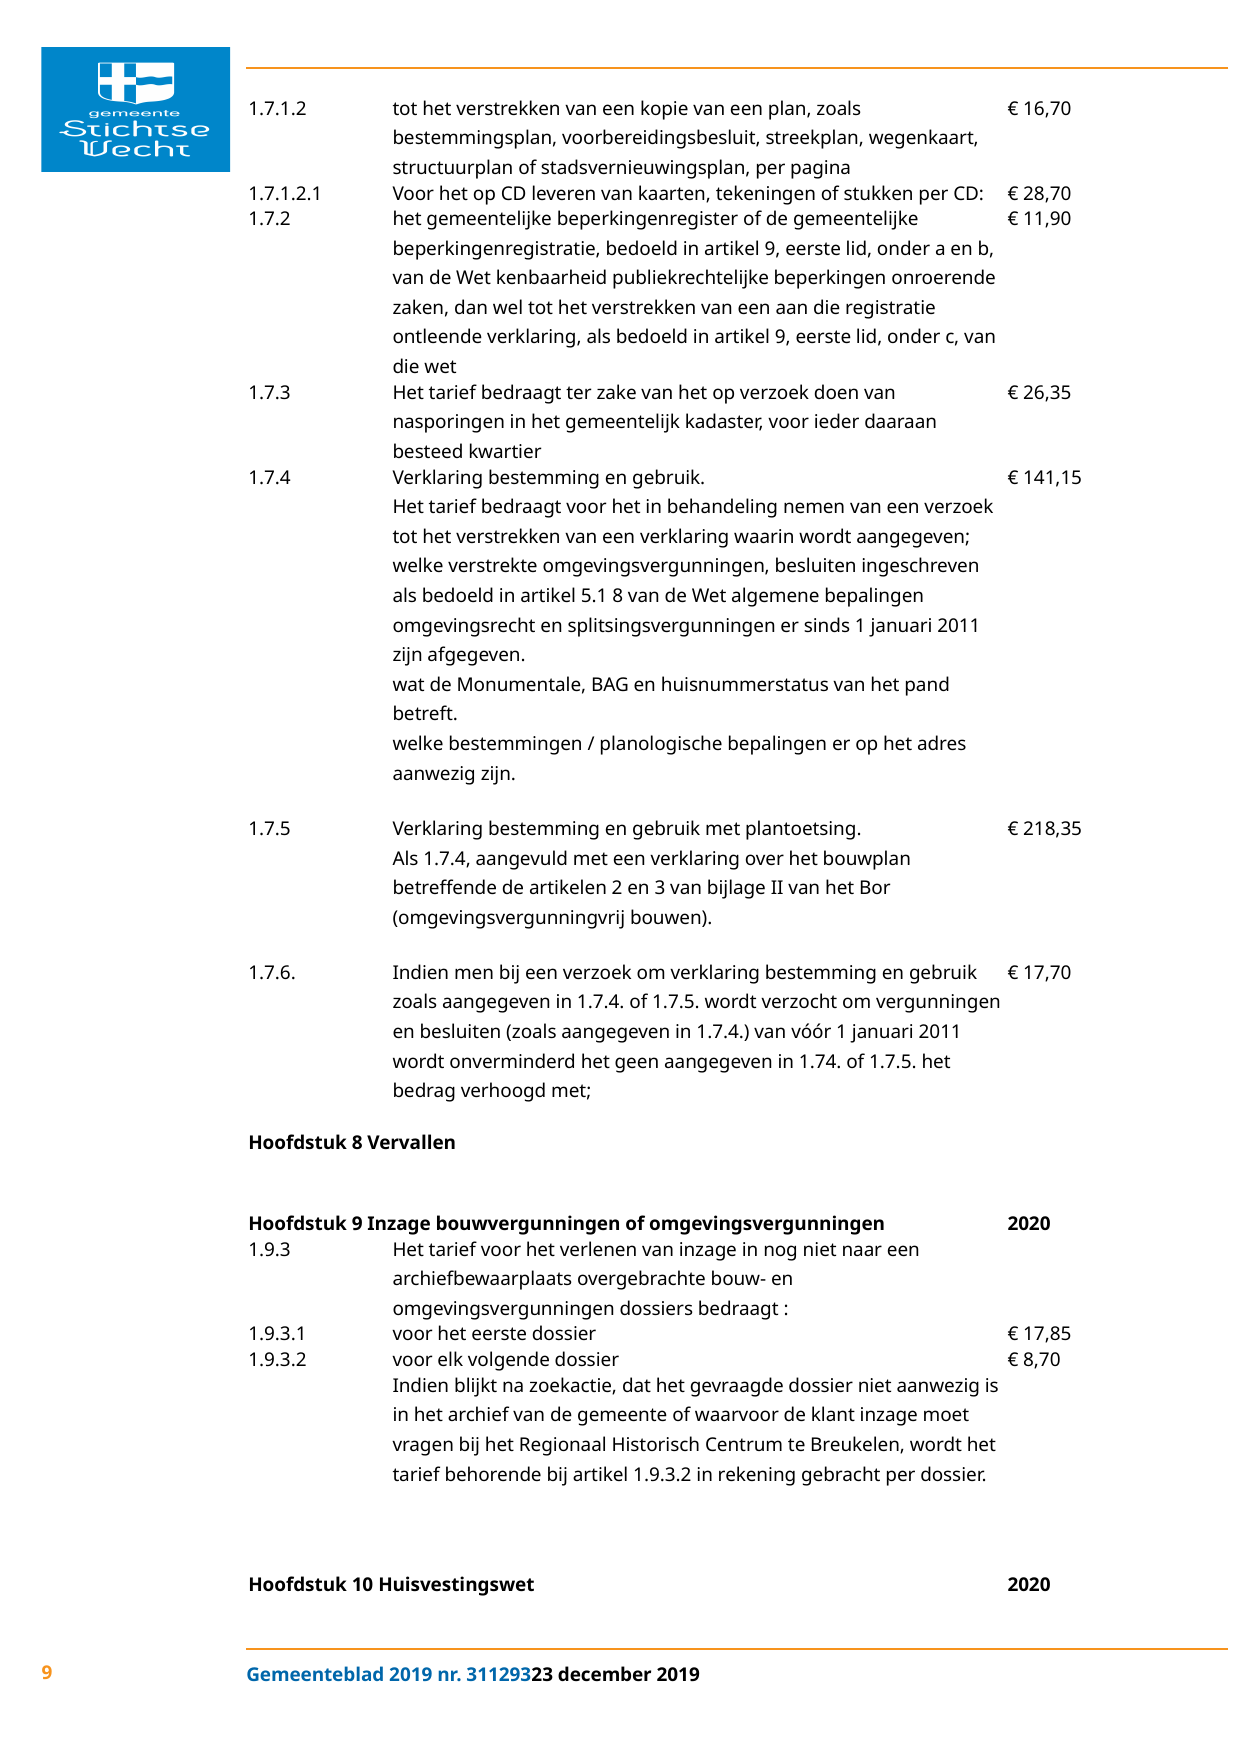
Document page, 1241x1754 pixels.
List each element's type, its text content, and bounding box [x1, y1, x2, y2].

table_cell Het tarief bedraagt ter zake van het op verzoek doen van nasporingen in het gemeentelijk kadaster, voor ieder daaraan besteed kwartier [392, 379, 1007, 464]
table_cell 2020 [1007, 1210, 1152, 1236]
table_cell [248, 1372, 392, 1516]
table_cell [248, 1184, 392, 1210]
table_cell [248, 1516, 1007, 1571]
table_cell voor het eerste dossier [392, 1321, 1007, 1346]
table_cell Indien blijkt na zoekactie, dat het gevraagde dossier niet aanwezig is in het archief van de gemeente of waarvoor de klant inzage moet vragen bij het Regionaal Historisch Centrum te Breukelen, wordt het tarief behorende bij artikel 1.9.3.2 in rekening gebracht per dossier. [392, 1372, 1007, 1516]
table_cell 1.7.3 [248, 379, 392, 464]
table_cell € 8,70 [1007, 1346, 1152, 1372]
table_cell Hoofdstuk 9 Inzage bouwvergunningen of omgevingsvergunningen [248, 1210, 1007, 1236]
table_cell [1007, 1103, 1152, 1129]
table_cell Verklaring bestemming en gebruik. Het tarief bedraagt voor het in behandeling nemen van een verzoek tot het verstrekken van een verklaring waarin wordt aangegeven; welke verstrekte omgevingsvergunningen, besluiten ingeschreven als bedoeld in artikel 5.1 8 van de Wet algemene bepalingen omgevingsrecht en splitsingsvergunningen er sinds 1 januari 2011 zijn afgegeven. wat de Monumentale, BAG en huisnummerstatus van het pand betreft. welke bestemmingen / planologische bepalingen er op het adres aanwezig zijn. [392, 464, 1007, 815]
table_cell € 17,70 [1007, 959, 1152, 1103]
table_cell 1.9.3.2 [248, 1346, 392, 1372]
table_cell € 17,85 [1007, 1321, 1152, 1346]
table_cell 1.9.3 [248, 1236, 392, 1321]
table_cell 1.7.2 [248, 205, 392, 379]
table_cell 1.7.1.2.1 [248, 180, 392, 205]
table_cell 1.7.5 [248, 815, 392, 959]
table_cell [392, 1103, 1007, 1129]
table_cell Voor het op CD leveren van kaarten, tekeningen of stukken per CD: [392, 180, 1007, 205]
table_cell € 16,70 [1007, 95, 1152, 180]
table_cell [392, 1184, 1007, 1210]
table_cell voor elk volgende dossier [392, 1346, 1007, 1372]
table_cell [1007, 1516, 1152, 1571]
table_cell Hoofdstuk 10 Huisvestingswet [248, 1571, 1007, 1597]
table_cell [1007, 1372, 1152, 1516]
picture [99, 63, 135, 101]
table_cell € 218,35 [1007, 815, 1152, 959]
table_cell [1007, 1129, 1152, 1184]
table_cell € 11,90 [1007, 205, 1152, 379]
table_cell Het tarief voor het verlenen van inzage in nog niet naar een archiefbewaarplaats overgebrachte bouw- en omgevingsvergunningen dossiers bedraagt : [392, 1236, 1007, 1321]
table_cell [1007, 1184, 1152, 1210]
table_cell 1.9.3.1 [248, 1321, 392, 1346]
table_cell 1.7.1.2 [248, 95, 392, 180]
picture [137, 63, 174, 103]
table_cell [1007, 1236, 1152, 1321]
table_cell 1.7.4 [248, 464, 392, 815]
table_cell € 28,70 [1007, 180, 1152, 205]
table_cell € 141,15 [1007, 464, 1152, 815]
table_cell Hoofdstuk 8 Vervallen [248, 1129, 1007, 1184]
table_cell [248, 1103, 392, 1129]
table_cell € 26,35 [1007, 379, 1152, 464]
table_cell tot het verstrekken van een kopie van een plan, zoals bestemmingsplan, voorbereidingsbesluit, streekplan, wegenkaart, structuurplan of stadsvernieuwingsplan, per pagina [392, 95, 1007, 180]
table_cell 1.7.6. [248, 959, 392, 1103]
table_cell 2020 [1007, 1571, 1152, 1597]
table_cell het gemeentelijke beperkingenregister of de gemeentelijke beperkingenregistratie, bedoeld in artikel 9, eerste lid, onder a en b, van de Wet kenbaarheid publiekrechtelijke beperkingen onroerende zaken, dan wel tot het verstrekken van een aan die registratie ontleende verklaring, als bedoeld in artikel 9, eerste lid, onder c, van die wet [392, 205, 1007, 379]
table_cell Indien men bij een verzoek om verklaring bestemming en gebruik zoals aangegeven in 1.7.4. of 1.7.5. wordt verzocht om vergunningen en besluiten (zoals aangegeven in 1.7.4.) van vóór 1 januari 2011 wordt onverminderd het geen aangegeven in 1.74. of 1.7.5. het bedrag verhoogd met; [392, 959, 1007, 1103]
table_cell Verklaring bestemming en gebruik met plantoetsing. Als 1.7.4, aangevuld met een verklaring over het bouwplan betreffende de artikelen 2 en 3 van bijlage II van het Bor (omgevingsvergunningvrij bouwen). [392, 815, 1007, 959]
